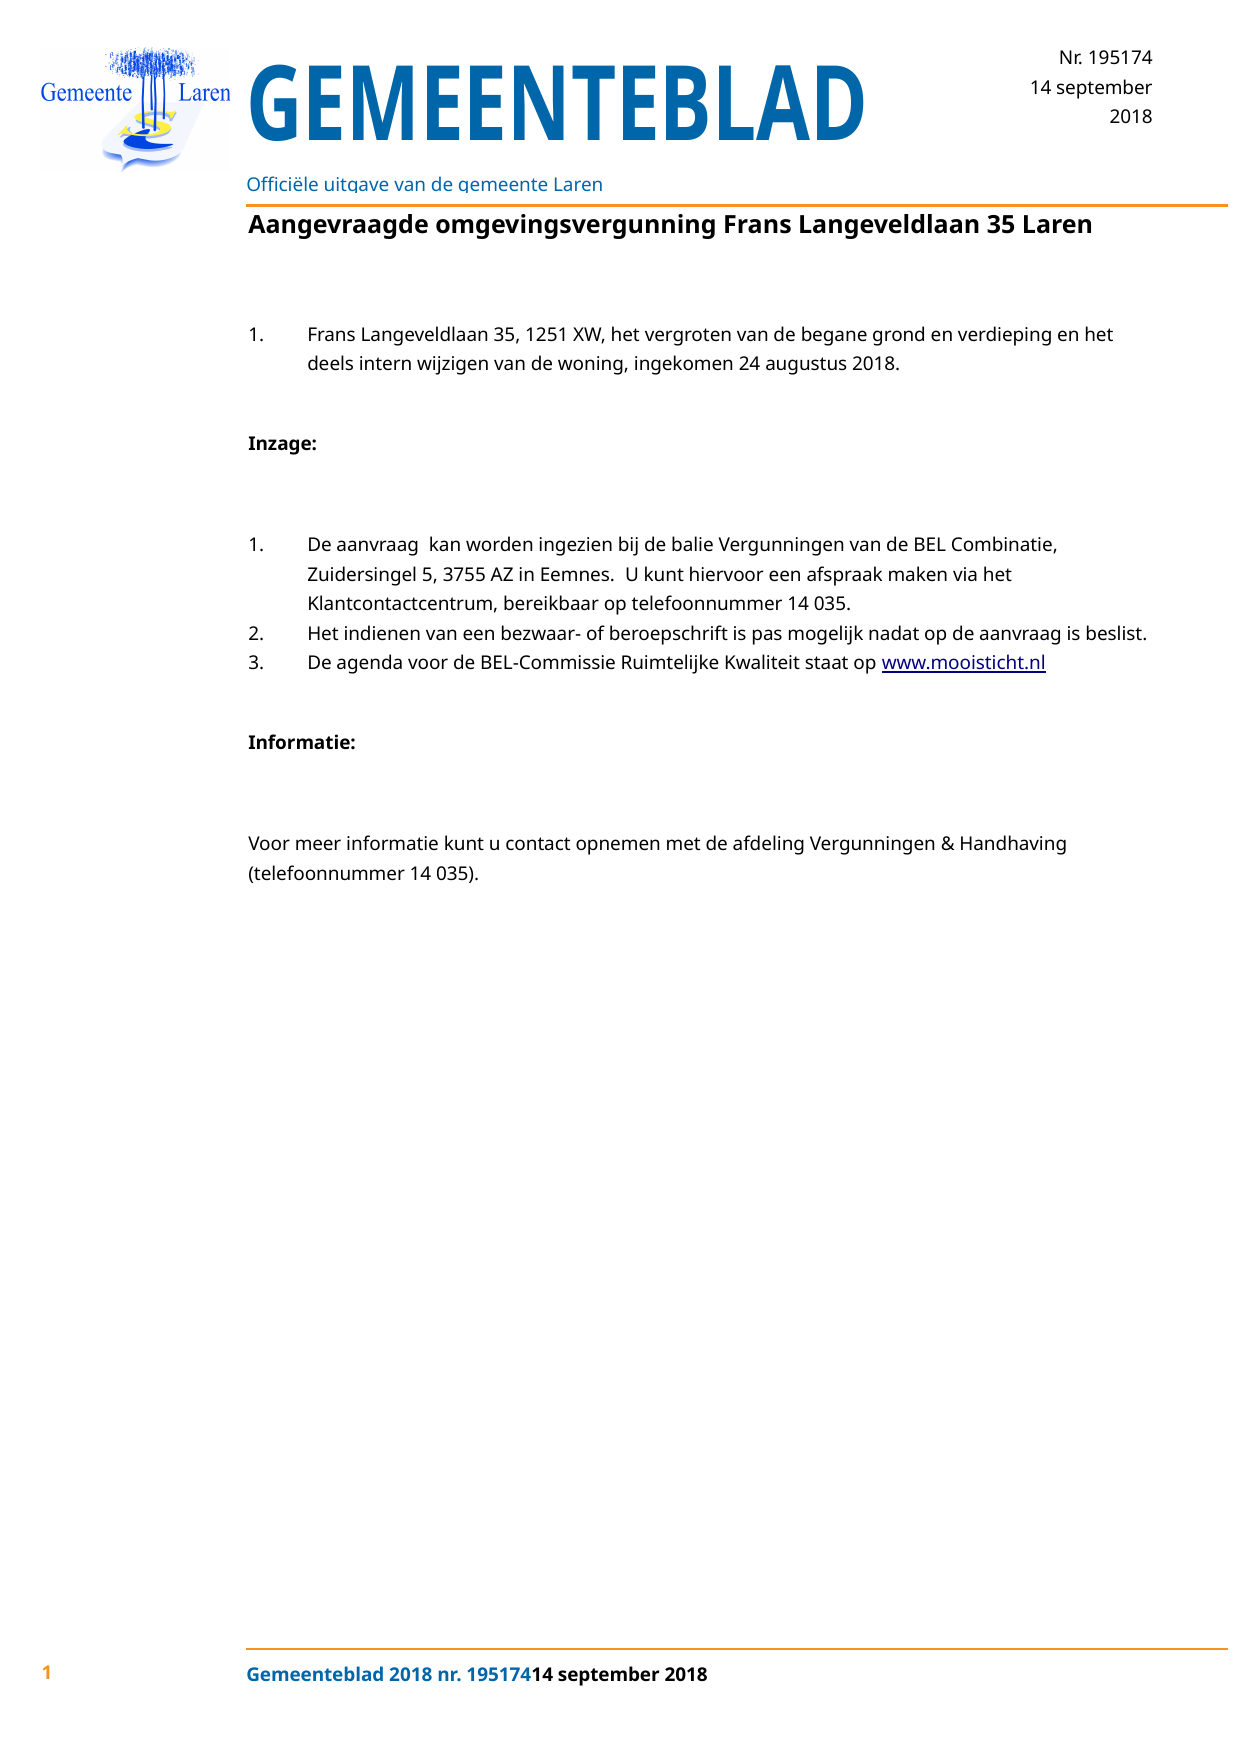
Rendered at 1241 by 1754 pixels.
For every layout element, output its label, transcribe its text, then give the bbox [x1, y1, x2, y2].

text Voor meer informatie kunt u contact opnemen met de afdeling Vergunningen & Handhaving (telefoonnummer 14 035). [248, 830, 1152, 886]
text Inzage: [248, 430, 1152, 456]
list De aanvraag kan worden ingezien bij de balie Vergunningen van de BEL Combinatie, Zuidersingel 5, 3755 AZ in Eemnes. U kunt hiervoor een afspraak maken via het Klantcontactcentrum, bereikbaar op telefoonnummer 14 035. [248, 531, 1152, 616]
picture [41, 47, 231, 172]
list De agenda voor de BEL-Commissie Ruimtelijke Kwaliteit staat op www.mooisticht.nl [248, 649, 1152, 675]
text Aangevraagde omgevingsvergunning Frans Langeveldlaan 35 Laren [248, 207, 1152, 241]
list Frans Langeveldlaan 35, 1251 XW, het vergroten van de begane grond en verdieping en het deels intern wijzigen van de woning, ingekomen 24 augustus 2018. [248, 321, 1152, 376]
text Informatie: [248, 729, 1152, 755]
list Het indienen van een bezwaar- of beroepschrift is pas mogelijk nadat op de aanvraag is beslist. [248, 620, 1152, 646]
